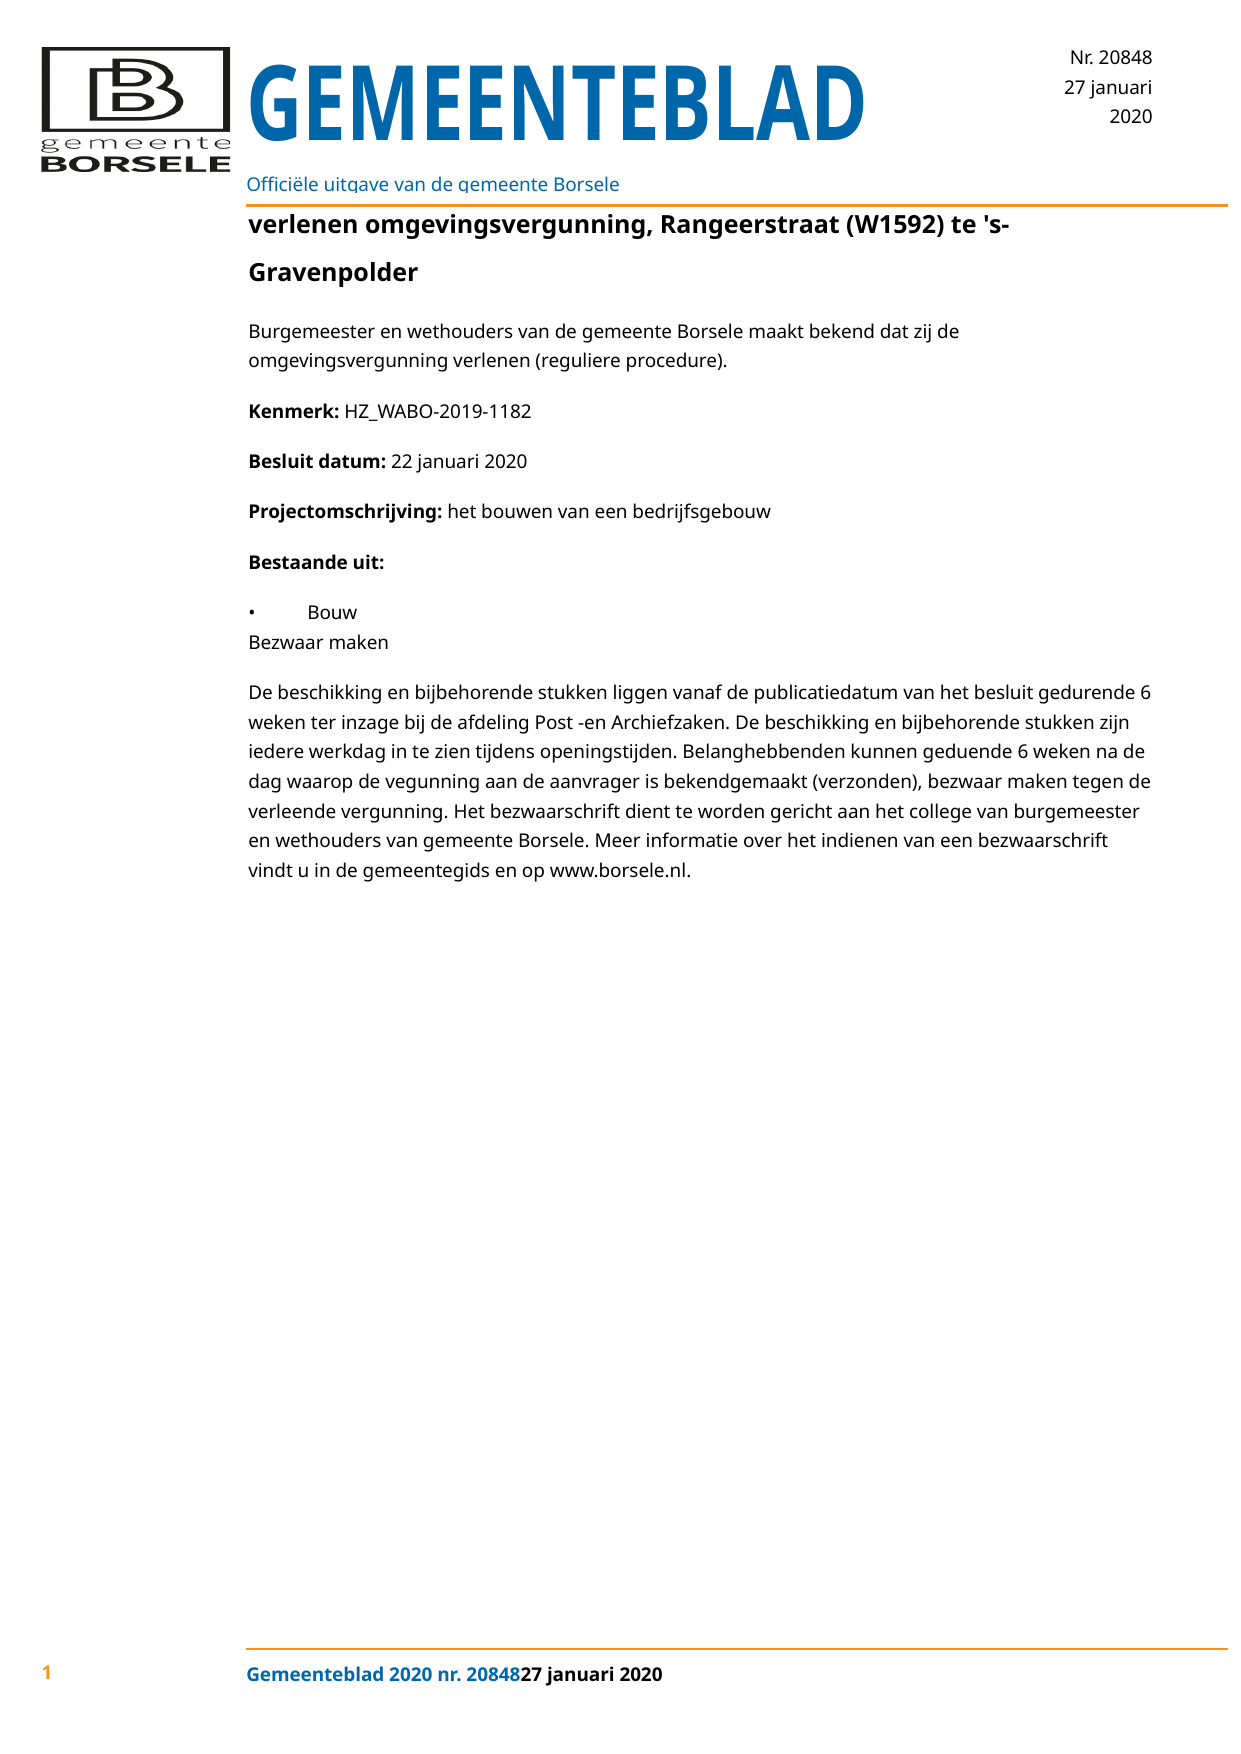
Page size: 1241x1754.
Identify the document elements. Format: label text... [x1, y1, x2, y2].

list Bouw [248, 599, 1152, 625]
text Bezwaar maken [248, 629, 1152, 655]
text Besluit datum: 22 januari 2020 [248, 448, 1152, 474]
text Bestaande uit: [248, 549, 1152, 575]
text Burgemeester en wethouders van de gemeente Borsele maakt bekend dat zij de omgevingsvergunning verlenen (reguliere procedure). [248, 318, 1152, 373]
picture [41, 47, 231, 172]
text verlenen omgevingsvergunning, Rangeerstraat (W1592) te 's-Gravenpolder [248, 207, 1152, 288]
text Kenmerk: HZ_WABO-2019-1182 [248, 398, 1152, 424]
text Projectomschrijving: het bouwen van een bedrijfsgebouw [248, 499, 1152, 524]
text De beschikking en bijbehorende stukken liggen vanaf de publicatiedatum van het besluit gedurende 6 weken ter inzage bij de afdeling Post -en Archiefzaken. De beschikking en bijbehorende stukken zijn iedere werkdag in te zien tijdens openingstijden. Belanghebbenden kunnen geduende 6 weken na de dag waarop de vegunning aan de aanvrager is bekendgemaakt (verzonden), bezwaar maken tegen de verleende vergunning. Het bezwaarschrift dient te worden gericht aan het college van burgemeester en wethouders van gemeente Borsele. Meer informatie over het indienen van een bezwaarschrift vindt u in de gemeentegids en op www.borsele.nl. [248, 679, 1152, 883]
